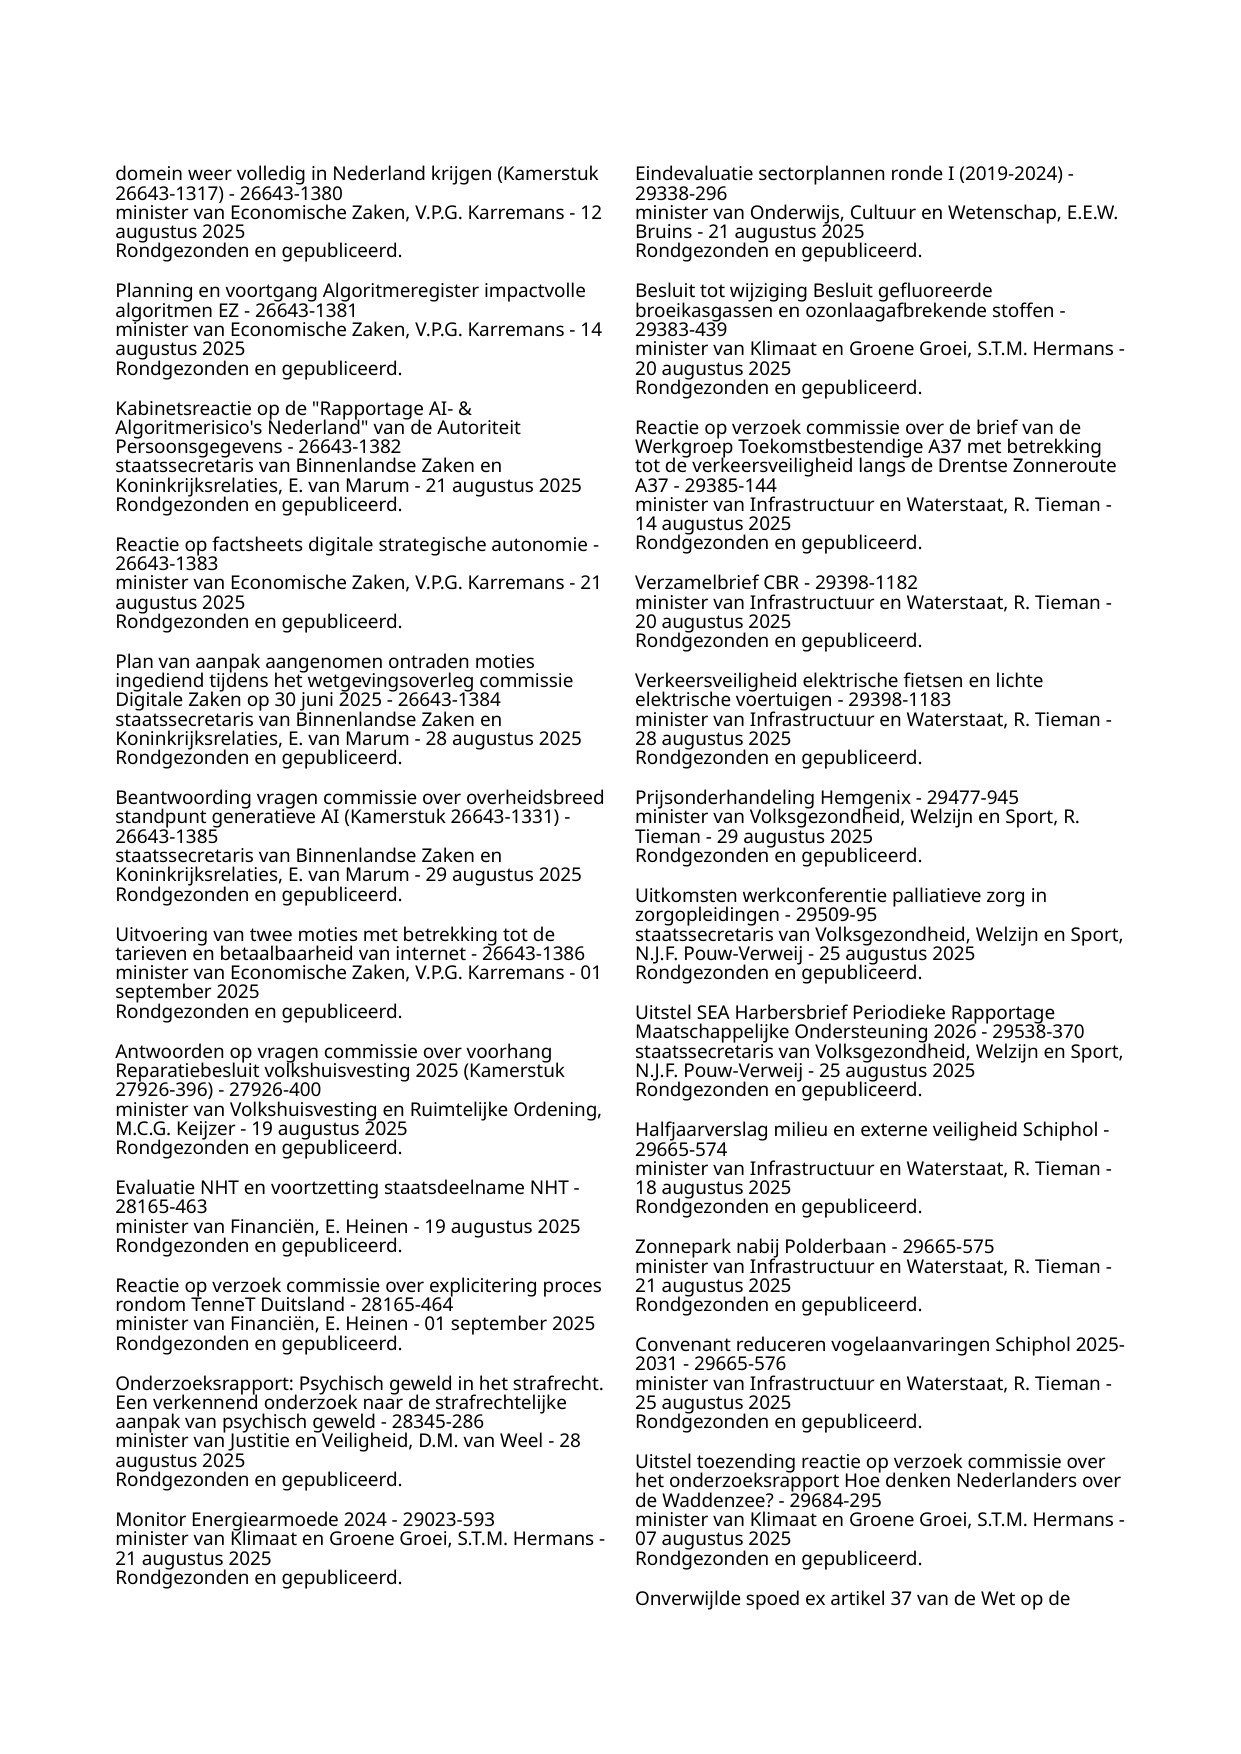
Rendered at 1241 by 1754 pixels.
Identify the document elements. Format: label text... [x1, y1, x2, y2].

text Rondgezonden en gepubliceerd. [635, 242, 1125, 262]
text Onverwijlde spoed ex artikel 37 van de Wet op de [635, 1589, 1125, 1609]
text Rondgezonden en gepubliceerd. [635, 964, 1125, 983]
text Rondgezonden en gepubliceerd. [115, 359, 605, 379]
text Rondgezonden en gepubliceerd. [635, 1198, 1125, 1218]
text staatssecretaris van Binnenlandse Zaken en Koninkrijksrelaties, E. van Marum - 28 augustus 2025 [115, 711, 605, 749]
text Beantwoording vragen commissie over overheidsbreed standpunt generatieve AI (Kamerstuk 26643-1331) - 26643-1385 [115, 789, 605, 847]
text Besluit tot wijziging Besluit gefluoreerde broeikasgassen en ozonlaagafbrekende stoffen - 29383-439 [635, 282, 1125, 340]
text minister van Infrastructuur en Waterstaat, R. Tieman - 20 augustus 2025 [635, 594, 1125, 632]
text minister van Economische Zaken, V.P.G. Karremans - 21 augustus 2025 [115, 574, 605, 613]
text Rondgezonden en gepubliceerd. [635, 1081, 1125, 1101]
text minister van Economische Zaken, V.P.G. Karremans - 14 augustus 2025 [115, 321, 605, 359]
text Prijsonderhandeling Hemgenix - 29477-945 [635, 789, 1125, 808]
text Plan van aanpak aangenomen ontraden moties ingediend tijdens het wetgevingsoverleg commissie Digitale Zaken op 30 juni 2025 - 26643-1384 [115, 653, 605, 711]
text staatssecretaris van Binnenlandse Zaken en Koninkrijksrelaties, E. van Marum - 29 augustus 2025 [115, 847, 605, 886]
text Verkeersveiligheid elektrische fietsen en lichte elektrische voertuigen - 29398-1183 [635, 672, 1125, 711]
text Rondgezonden en gepubliceerd. [635, 1413, 1125, 1432]
text minister van Economische Zaken, V.P.G. Karremans - 12 augustus 2025 [115, 204, 605, 242]
text Convenant reduceren vogelaanvaringen Schiphol 2025-2031 - 29665-576 [635, 1336, 1125, 1375]
text Onderzoeksrapport: Psychisch geweld in het strafrecht. Een verkennend onderzoek naar de strafrechtelijke aanpak van psychisch geweld - 28345-286 [115, 1375, 605, 1432]
text Verzamelbrief CBR - 29398-1182 [635, 574, 1125, 594]
text Rondgezonden en gepubliceerd. [115, 496, 605, 515]
text minister van Infrastructuur en Waterstaat, R. Tieman - 21 augustus 2025 [635, 1258, 1125, 1296]
text Zonnepark nabij Polderbaan - 29665-575 [635, 1238, 1125, 1258]
text minister van Klimaat en Groene Groei, S.T.M. Hermans - 21 augustus 2025 [115, 1530, 605, 1569]
text minister van Onderwijs, Cultuur en Wetenschap, E.E.W. Bruins - 21 augustus 2025 [635, 204, 1125, 242]
text Monitor Energiearmoede 2024 - 29023-593 [115, 1511, 605, 1530]
text Rondgezonden en gepubliceerd. [115, 749, 605, 768]
text Rondgezonden en gepubliceerd. [115, 1335, 605, 1354]
text minister van Economische Zaken, V.P.G. Karremans - 01 september 2025 [115, 964, 605, 1003]
text Kabinetsreactie op de "Rapportage AI- & Algoritmerisico's Nederland" van de Autoriteit Persoonsgegevens - 26643-1382 [115, 399, 605, 457]
text Reactie op verzoek commissie over de brief van de Werkgroep Toekomstbestendige A37 met betrekking tot de verkeersveiligheid langs de Drentse Zonneroute A37 - 29385-144 [635, 419, 1125, 496]
text staatssecretaris van Binnenlandse Zaken en Koninkrijksrelaties, E. van Marum - 21 augustus 2025 [115, 457, 605, 496]
text Rondgezonden en gepubliceerd. [635, 379, 1125, 398]
text Halfjaarverslag milieu en externe veiligheid Schiphol - 29665-574 [635, 1121, 1125, 1160]
text Rondgezonden en gepubliceerd. [115, 886, 605, 905]
text minister van Volkshuisvesting en Ruimtelijke Ordening, M.C.G. Keijzer - 19 augustus 2025 [115, 1101, 605, 1139]
text Rondgezonden en gepubliceerd. [635, 1296, 1125, 1315]
text Rondgezonden en gepubliceerd. [115, 1003, 605, 1022]
text minister van Infrastructuur en Waterstaat, R. Tieman - 25 augustus 2025 [635, 1375, 1125, 1413]
text Rondgezonden en gepubliceerd. [115, 242, 605, 262]
text minister van Infrastructuur en Waterstaat, R. Tieman - 14 augustus 2025 [635, 496, 1125, 534]
text minister van Financiën, E. Heinen - 01 september 2025 [115, 1315, 605, 1335]
text Rondgezonden en gepubliceerd. [635, 749, 1125, 768]
text Rondgezonden en gepubliceerd. [635, 847, 1125, 866]
text Planning en voortgang Algoritmeregister impactvolle algoritmen EZ - 26643-1381 [115, 282, 605, 321]
text domein weer volledig in Nederland krijgen (Kamerstuk 26643-1317) - 26643-1380 [115, 165, 605, 204]
text minister van Justitie en Veiligheid, D.M. van Weel - 28 augustus 2025 [115, 1432, 605, 1471]
text minister van Volksgezondheid, Welzijn en Sport, R. Tieman - 29 augustus 2025 [635, 808, 1125, 847]
text minister van Infrastructuur en Waterstaat, R. Tieman - 18 augustus 2025 [635, 1160, 1125, 1198]
text Rondgezonden en gepubliceerd. [115, 1569, 605, 1588]
text Rondgezonden en gepubliceerd. [115, 1471, 605, 1490]
text Rondgezonden en gepubliceerd. [635, 1549, 1125, 1569]
text minister van Infrastructuur en Waterstaat, R. Tieman - 28 augustus 2025 [635, 711, 1125, 749]
text Eindevaluatie sectorplannen ronde I (2019-2024) - 29338-296 [635, 165, 1125, 204]
text Uitvoering van twee moties met betrekking tot de tarieven en betaalbaarheid van internet - 26643-1386 [115, 926, 605, 964]
text Evaluatie NHT en voortzetting staatsdeelname NHT - 28165-463 [115, 1179, 605, 1218]
text minister van Klimaat en Groene Groei, S.T.M. Hermans - 07 augustus 2025 [635, 1511, 1125, 1549]
text Uitstel SEA Harbersbrief Periodieke Rapportage Maatschappelijke Ondersteuning 2026 - 29538-370 [635, 1004, 1125, 1043]
text minister van Financiën, E. Heinen - 19 augustus 2025 [115, 1218, 605, 1237]
text minister van Klimaat en Groene Groei, S.T.M. Hermans - 20 augustus 2025 [635, 340, 1125, 379]
text Rondgezonden en gepubliceerd. [115, 1237, 605, 1256]
text Reactie op verzoek commissie over explicitering proces rondom TenneT Duitsland - 28165-464 [115, 1277, 605, 1315]
text Uitkomsten werkconferentie palliatieve zorg in zorgopleidingen - 29509-95 [635, 887, 1125, 926]
text Rondgezonden en gepubliceerd. [115, 613, 605, 632]
text staatssecretaris van Volksgezondheid, Welzijn en Sport, N.J.F. Pouw-Verweij - 25 augustus 2025 [635, 926, 1125, 964]
text staatssecretaris van Volksgezondheid, Welzijn en Sport, N.J.F. Pouw-Verweij - 25 augustus 2025 [635, 1043, 1125, 1081]
text Rondgezonden en gepubliceerd. [115, 1139, 605, 1158]
text Rondgezonden en gepubliceerd. [635, 632, 1125, 651]
text Uitstel toezending reactie op verzoek commissie over het onderzoeksrapport Hoe denken Nederlanders over de Waddenzee? - 29684-295 [635, 1453, 1125, 1511]
text Reactie op factsheets digitale strategische autonomie - 26643-1383 [115, 536, 605, 574]
text Antwoorden op vragen commissie over voorhang Reparatiebesluit volkshuisvesting 2025 (Kamerstuk 27926-396) - 27926-400 [115, 1043, 605, 1101]
text Rondgezonden en gepubliceerd. [635, 534, 1125, 554]
